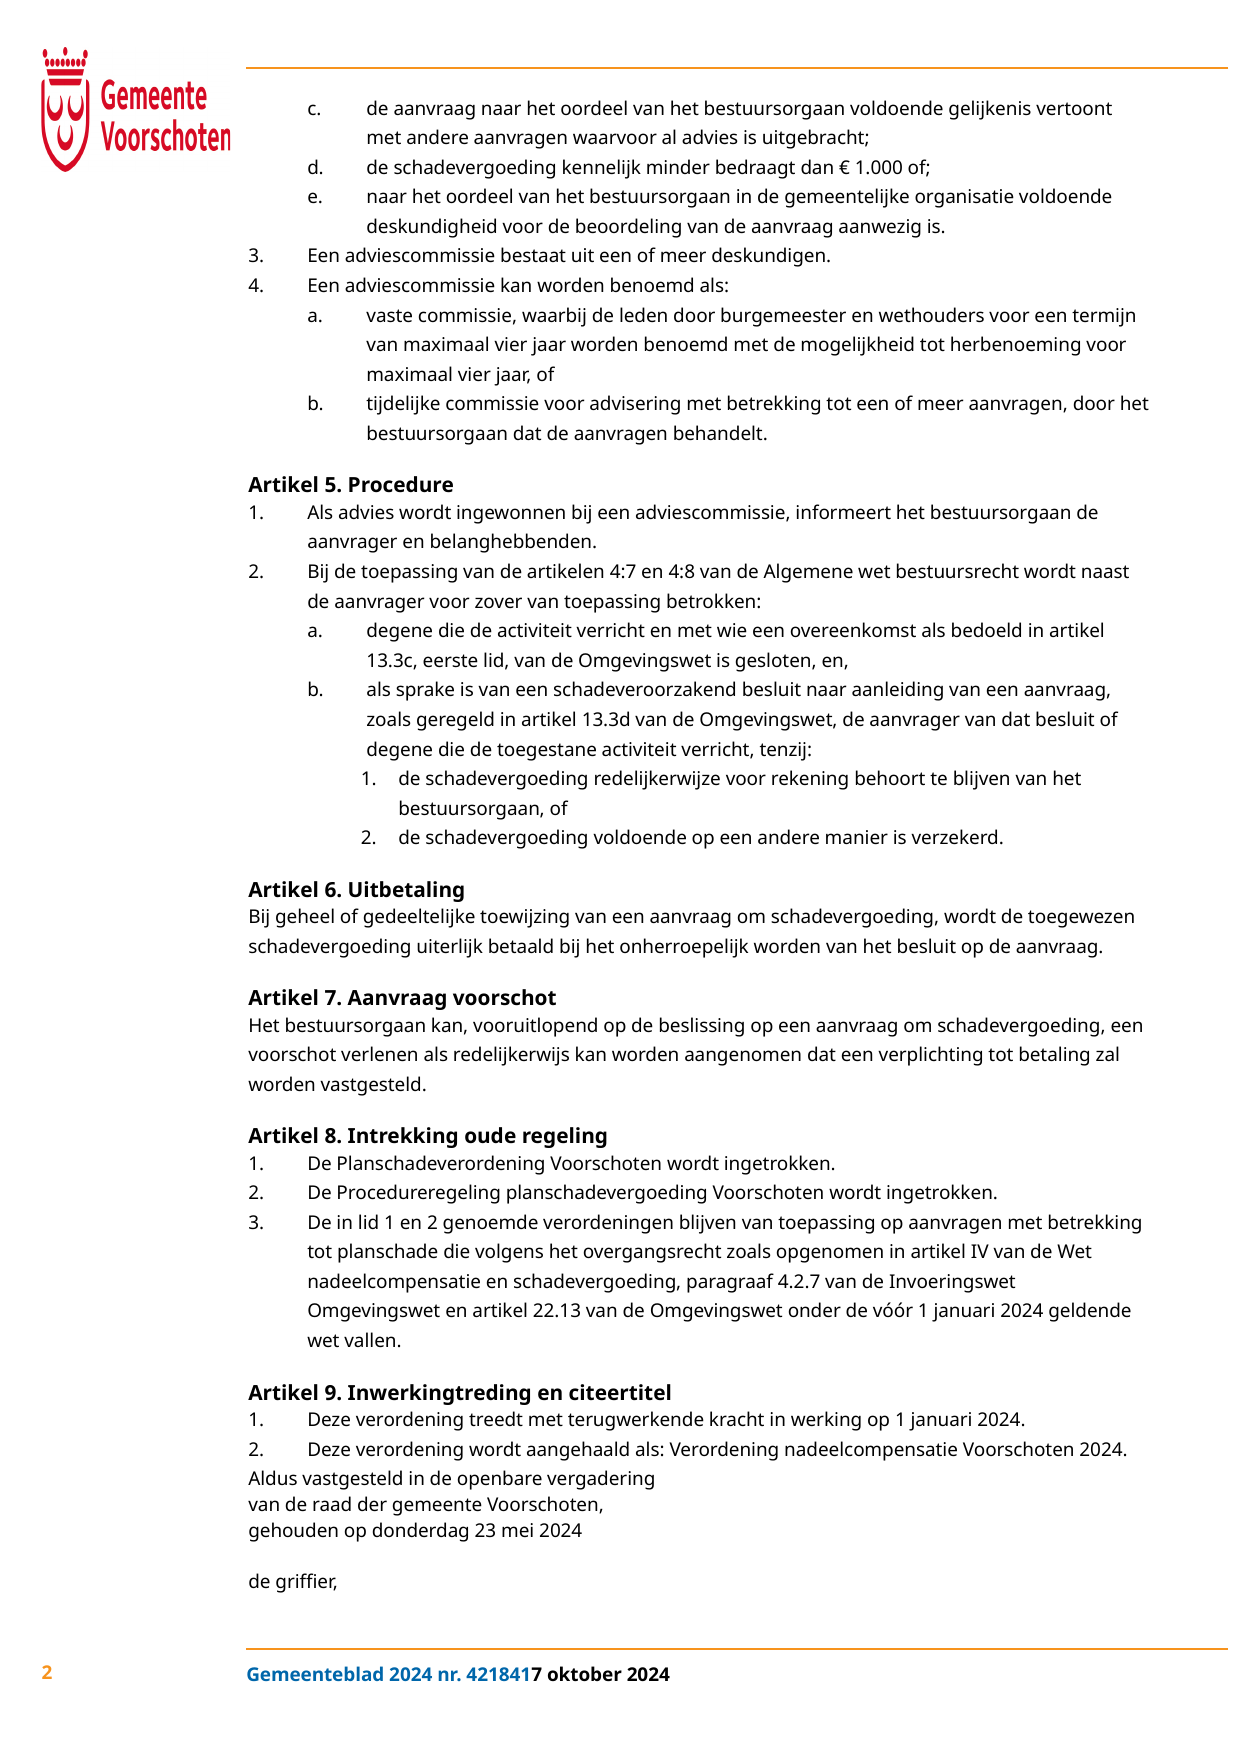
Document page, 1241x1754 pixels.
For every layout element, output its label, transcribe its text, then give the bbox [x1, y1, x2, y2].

text Artikel 5. Procedure [248, 471, 1152, 499]
list de aanvraag naar het oordeel van het bestuursorgaan voldoende gelijkenis vertoont met andere aanvragen waarvoor al advies is uitgebracht; [307, 95, 1152, 150]
list de schadevergoeding voldoende op een andere manier is verzekerd. [361, 824, 1152, 850]
text de griffier, [248, 1568, 1152, 1594]
list Bij de toepassing van de artikelen 4:7 en 4:8 van de Algemene wet bestuursrecht wordt naast de aanvrager voor zover van toepassing betrokken: [248, 558, 1152, 613]
list Een adviescommissie bestaat uit een of meer deskundigen. [248, 243, 1152, 268]
list De Planschadeverordening Voorschoten wordt ingetrokken. [248, 1150, 1152, 1176]
text Aldus vastgesteld in de openbare vergadering [248, 1465, 1152, 1491]
list Deze verordening treedt met terugwerkende kracht in werking op 1 januari 2024. [248, 1406, 1152, 1432]
text van de raad der gemeente Voorschoten, [248, 1491, 1152, 1517]
list De Procedureregeling planschadevergoeding Voorschoten wordt ingetrokken. [248, 1179, 1152, 1205]
picture [41, 47, 231, 172]
list Deze verordening wordt aangehaald als: Verordening nadeelcompensatie Voorschoten 2024. [248, 1436, 1152, 1461]
text Artikel 7. Aanvraag voorschot [248, 983, 1152, 1012]
list vaste commissie, waarbij de leden door burgemeester en wethouders voor een termijn van maximaal vier jaar worden benoemd met de mogelijkheid tot herbenoeming voor maximaal vier jaar, of [307, 302, 1152, 387]
text Artikel 8. Intrekking oude regeling [248, 1121, 1152, 1150]
list de schadevergoeding redelijkerwijze voor rekening behoort te blijven van het bestuursorgaan, of [361, 765, 1152, 821]
list tijdelijke commissie voor advisering met betrekking tot een of meer aanvragen, door het bestuursorgaan dat de aanvragen behandelt. [307, 391, 1152, 446]
list als sprake is van een schadeveroorzakend besluit naar aanleiding van een aanvraag, zoals geregeld in artikel 13.3d van de Omgevingswet, de aanvrager van dat besluit of degene die de toegestane activiteit verricht, tenzij: [307, 677, 1152, 761]
list degene die de activiteit verricht en met wie een overeenkomst als bedoeld in artikel 13.3c, eerste lid, van de Omgevingswet is gesloten, en, [307, 617, 1152, 673]
list de schadevergoeding kennelijk minder bedraagt dan € 1.000 of; [307, 154, 1152, 180]
list naar het oordeel van het bestuursorgaan in de gemeentelijke organisatie voldoende deskundigheid voor de beoordeling van de aanvraag aanwezig is. [307, 183, 1152, 239]
list Een adviescommissie kan worden benoemd als: [248, 272, 1152, 298]
text Bij geheel of gedeeltelijke toewijzing van een aanvraag om schadevergoeding, wordt de toegewezen schadevergoeding uiterlijk betaald bij het onherroepelijk worden van het besluit op de aanvraag. [248, 903, 1152, 959]
text Het bestuursorgaan kan, vooruitlopend op de beslissing op een aanvraag om schadevergoeding, een voorschot verlenen als redelijkerwijs kan worden aangenomen dat een verplichting tot betaling zal worden vastgesteld. [248, 1012, 1152, 1097]
text Artikel 6. Uitbetaling [248, 875, 1152, 903]
text gehouden op donderdag 23 mei 2024 [248, 1517, 1152, 1542]
text Artikel 9. Inwerkingtreding en citeertitel [248, 1378, 1152, 1406]
list De in lid 1 en 2 genoemde verordeningen blijven van toepassing op aanvragen met betrekking tot planschade die volgens het overgangsrecht zoals opgenomen in artikel IV van de Wet nadeelcompensatie en schadevergoeding, paragraaf 4.2.7 van de Invoeringswet Omgevingswet en artikel 22.13 van de Omgevingswet onder de vóór 1 januari 2024 geldende wet vallen. [248, 1209, 1152, 1353]
list Als advies wordt ingewonnen bij een adviescommissie, informeert het bestuursorgaan de aanvrager en belanghebbenden. [248, 499, 1152, 554]
